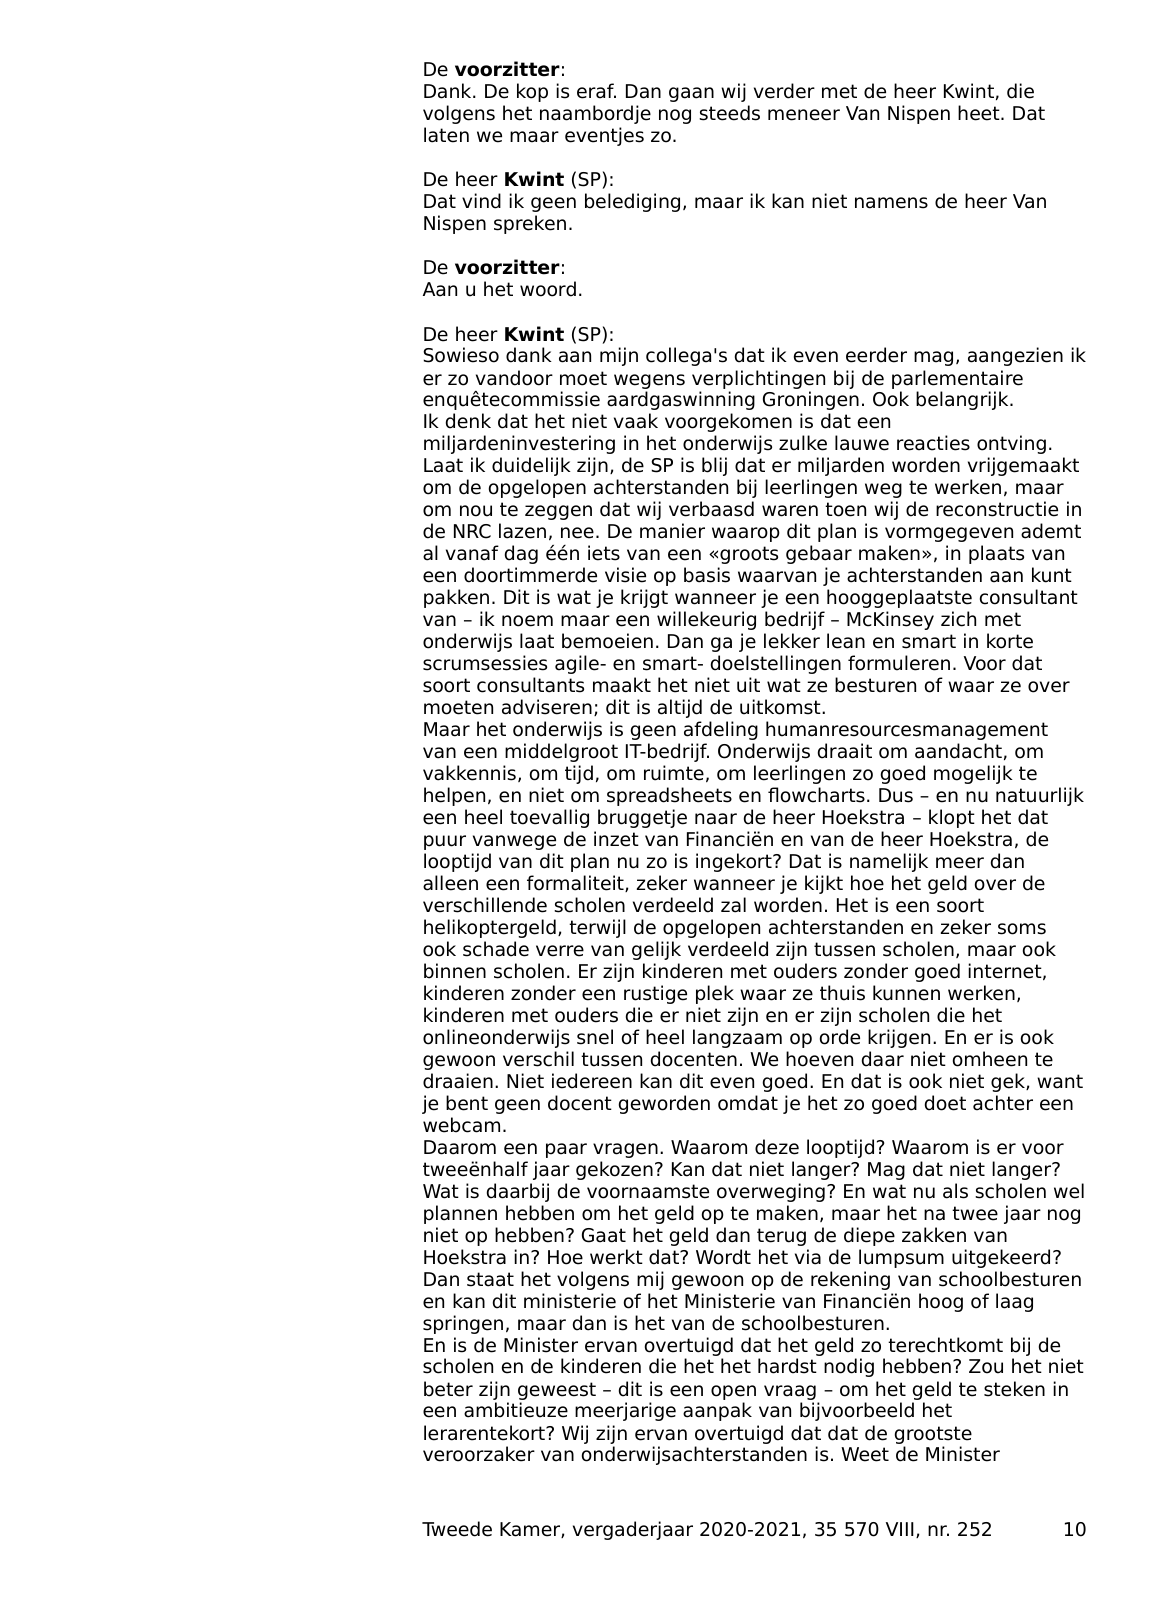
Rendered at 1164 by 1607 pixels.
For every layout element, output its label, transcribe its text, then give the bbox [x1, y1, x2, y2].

text De voorzitter: [422, 257, 1087, 279]
text Sowieso dank aan mijn collega's dat ik even eerder mag, aangezien ik er zo vandoor moet wegens verplichtingen bij de parlementaire enquêtecommissie aardgaswinning Groningen. Ook belangrijk. [422, 345, 1087, 411]
text Maar het onderwijs is geen afdeling humanresourcesmanagement van een middelgroot IT-bedrijf. Onderwijs draait om aandacht, om vakkennis, om tijd, om ruimte, om leerlingen zo goed mogelijk te helpen, en niet om spreadsheets en flowcharts. Dus – en nu natuurlijk een heel toevallig bruggetje naar de heer Hoekstra – klopt het dat puur vanwege de inzet van Financiën en van de heer Hoekstra, de looptijd van dit plan nu zo is ingekort? Dat is namelijk meer dan alleen een formaliteit, zeker wanneer je kijkt hoe het geld over de verschillende scholen verdeeld zal worden. Het is een soort helikoptergeld, terwijl de opgelopen achterstanden en zeker soms ook schade verre van gelijk verdeeld zijn tussen scholen, maar ook binnen scholen. Er zijn kinderen met ouders zonder goed internet, kinderen zonder een rustige plek waar ze thuis kunnen werken, kinderen met ouders die er niet zijn en er zijn scholen die het onlineonderwijs snel of heel langzaam op orde krijgen. En er is ook gewoon verschil tussen docenten. We hoeven daar niet omheen te draaien. Niet iedereen kan dit even goed. En dat is ook niet gek, want je bent geen docent geworden omdat je het zo goed doet achter een webcam. [422, 719, 1087, 1137]
text En is de Minister ervan overtuigd dat het geld zo terechtkomt bij de scholen en de kinderen die het het hardst nodig hebben? Zou het niet beter zijn geweest – dit is een open vraag – om het geld te steken in een ambitieuze meerjarige aanpak van bijvoorbeeld het lerarentekort? Wij zijn ervan overtuigd dat dat de grootste veroorzaker van onderwijsachterstanden is. Weet de Minister [422, 1334, 1087, 1466]
text Ik denk dat het niet vaak voorgekomen is dat een miljardeninvestering in het onderwijs zulke lauwe reacties ontving. Laat ik duidelijk zijn, de SP is blij dat er miljarden worden vrijgemaakt om de opgelopen achterstanden bij leerlingen weg te werken, maar om nou te zeggen dat wij verbaasd waren toen wij de reconstructie in de NRC lazen, nee. De manier waarop dit plan is vormgegeven ademt al vanaf dag één iets van een «groots gebaar maken», in plaats van een doortimmerde visie op basis waarvan je achterstanden aan kunt pakken. Dit is wat je krijgt wanneer je een hooggeplaatste consultant van – ik noem maar een willekeurig bedrijf – McKinsey zich met onderwijs laat bemoeien. Dan ga je lekker lean en smart in korte scrumsessies agile- en smart- doelstellingen formuleren. Voor dat soort consultants maakt het niet uit wat ze besturen of waar ze over moeten adviseren; dit is altijd de uitkomst. [422, 411, 1087, 719]
text De heer Kwint (SP): [422, 323, 1087, 345]
text De voorzitter: [422, 59, 1087, 81]
text De heer Kwint (SP): [422, 169, 1087, 191]
text Daarom een paar vragen. Waarom deze looptijd? Waarom is er voor tweeënhalf jaar gekozen? Kan dat niet langer? Mag dat niet langer? Wat is daarbij de voornaamste overweging? En wat nu als scholen wel plannen hebben om het geld op te maken, maar het na twee jaar nog niet op hebben? Gaat het geld dan terug de diepe zakken van Hoekstra in? Hoe werkt dat? Wordt het via de lumpsum uitgekeerd? Dan staat het volgens mij gewoon op de rekening van schoolbesturen en kan dit ministerie of het Ministerie van Financiën hoog of laag springen, maar dan is het van de schoolbesturen. [422, 1137, 1087, 1334]
text Aan u het woord. [422, 279, 1087, 301]
text Dat vind ik geen belediging, maar ik kan niet namens de heer Van Nispen spreken. [422, 191, 1087, 235]
text Dank. De kop is eraf. Dan gaan wij verder met de heer Kwint, die volgens het naambordje nog steeds meneer Van Nispen heet. Dat laten we maar eventjes zo. [422, 81, 1087, 147]
